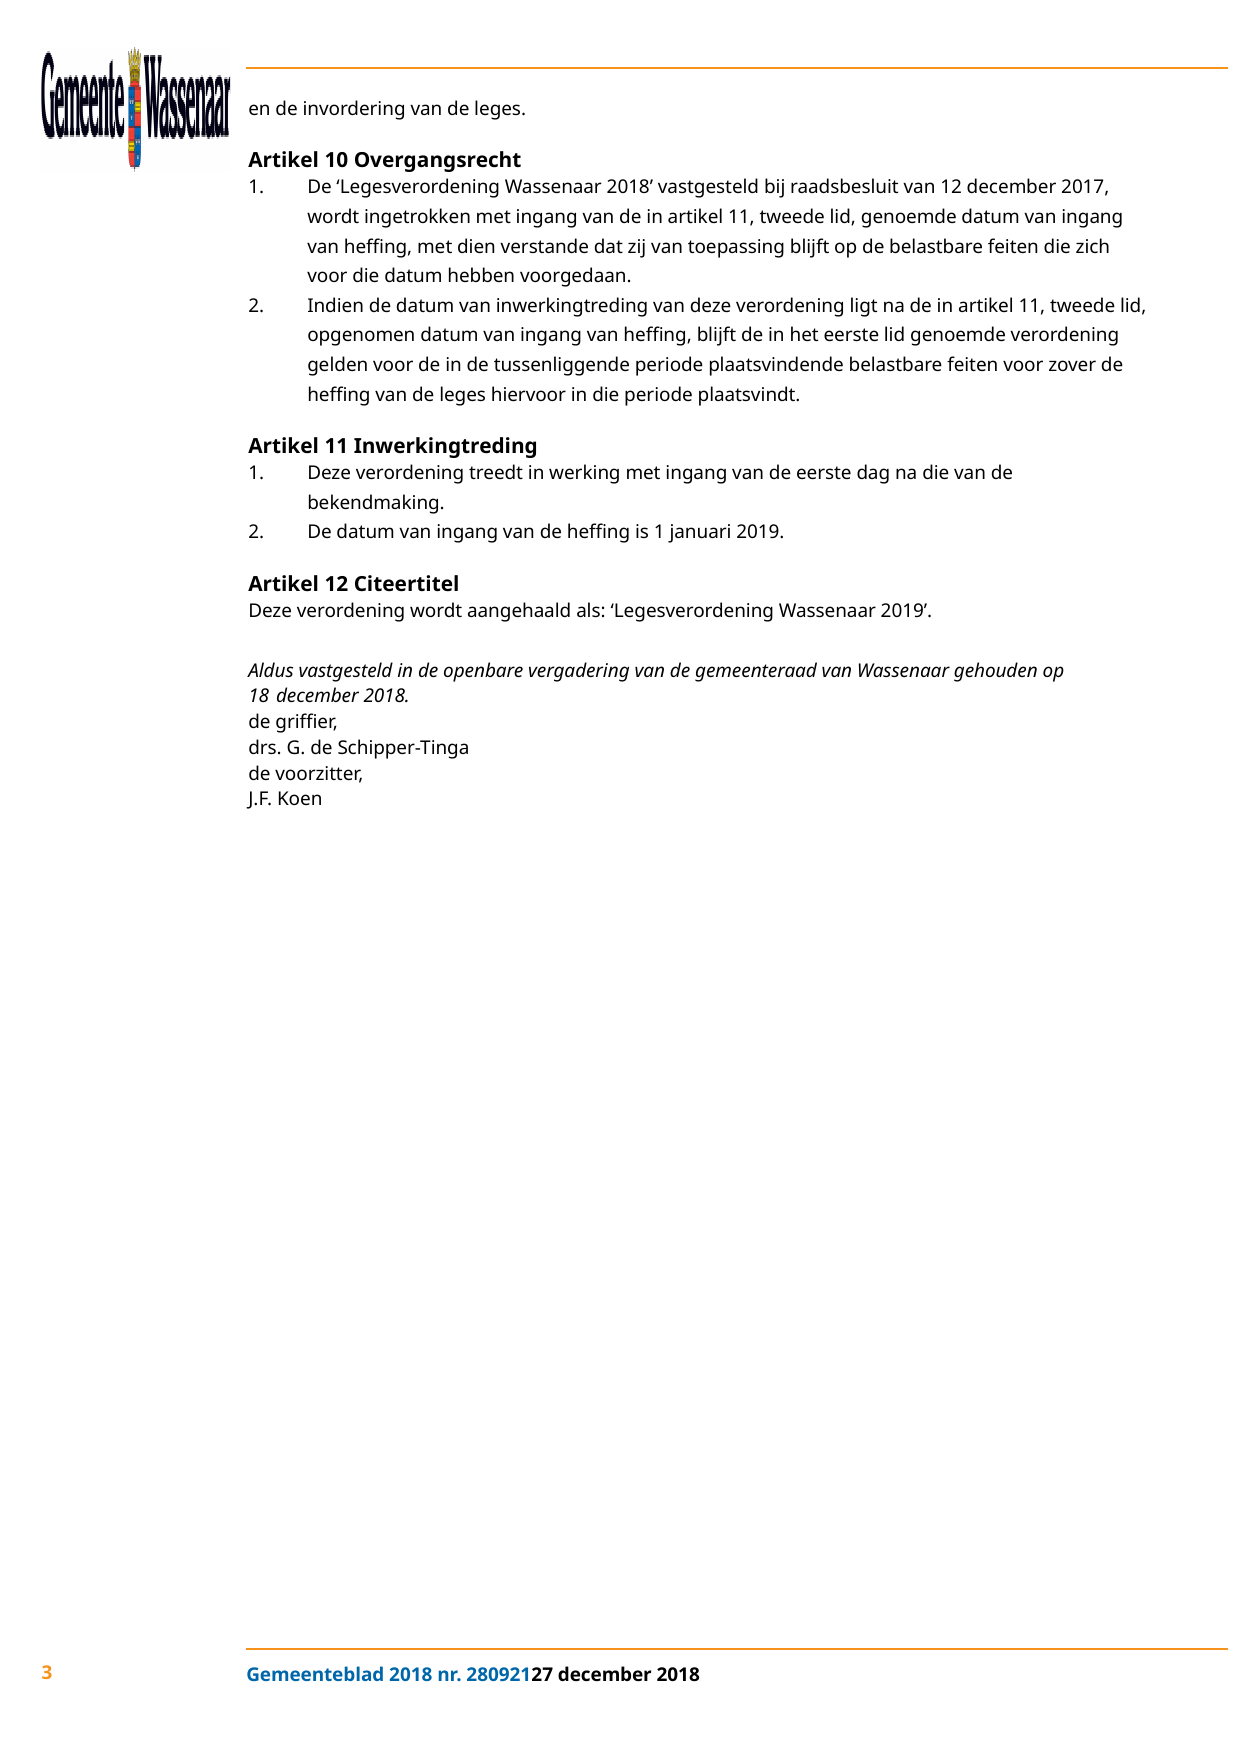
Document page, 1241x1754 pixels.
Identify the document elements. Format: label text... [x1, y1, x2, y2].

text Artikel 12 Citeertitel [248, 569, 1152, 598]
list Deze verordening treedt in werking met ingang van de eerste dag na die van de bekendmaking. [248, 459, 1152, 515]
list De datum van ingang van de heffing is 1 januari 2019. [248, 519, 1152, 544]
text Artikel 10 Overgangsrecht [248, 145, 1152, 174]
text drs. G. de Schipper-Tinga [248, 734, 1152, 760]
list De ‘Legesverordening Wassenaar 2018’ vastgesteld bij raadsbesluit van 12 december 2017, wordt ingetrokken met ingang van de in artikel 11, tweede lid, genoemde datum van ingang van heffing, met dien verstande dat zij van toepassing blijft op de belastbare feiten die zich voor die datum hebben voorgedaan. [248, 174, 1152, 288]
text Deze verordening wordt aangehaald als: ‘Legesverordening Wassenaar 2019’. [248, 598, 1152, 623]
text Aldus vastgesteld in de openbare vergadering van de gemeenteraad van Wassenaar gehouden op 18 december 2018. [248, 657, 1152, 708]
list Indien de datum van inwerkingtreding van deze verordening ligt na de in artikel 11, tweede lid, opgenomen datum van ingang van heffing, blijft de in het eerste lid genoemde verordening gelden voor de in de tussenliggende periode plaatsvindende belastbare feiten voor zover de heffing van de leges hiervoor in die periode plaatsvindt. [248, 292, 1152, 406]
text de voorzitter, [248, 760, 1152, 785]
text de griffier, [248, 708, 1152, 734]
text en de invordering van de leges. [248, 95, 1152, 121]
text J.F. Koen [248, 785, 1152, 811]
text Artikel 11 Inwerkingtreding [248, 431, 1152, 459]
picture [41, 47, 231, 172]
